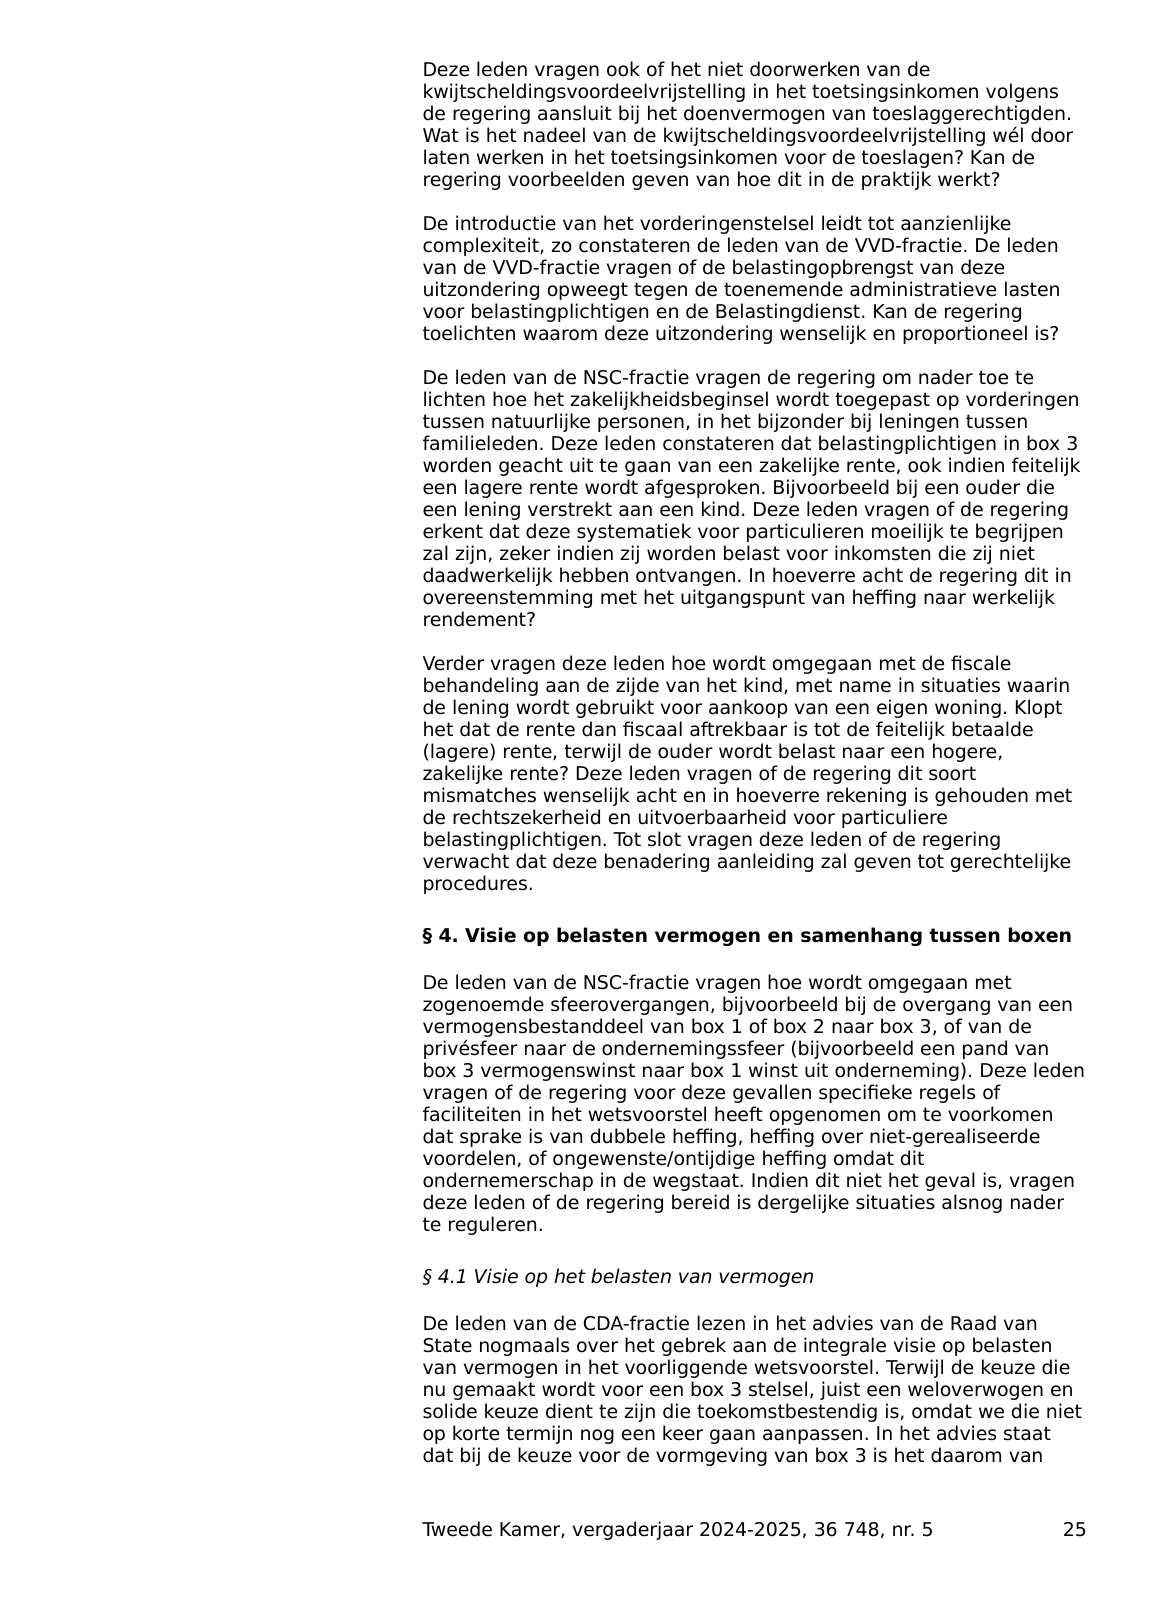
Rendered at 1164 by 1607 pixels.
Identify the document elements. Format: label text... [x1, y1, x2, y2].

text De leden van de CDA-fractie lezen in het advies van de Raad van State nogmaals over het gebrek aan de integrale visie op belasten van vermogen in het voorliggende wetsvoorstel. Terwijl de keuze die nu gemaakt wordt voor een box 3 stelsel, juist een weloverwogen en solide keuze dient te zijn die toekomstbestendig is, omdat we die niet op korte termijn nog een keer gaan aanpassen. In het advies staat dat bij de keuze voor de vormgeving van box 3 is het daarom van [422, 1313, 1087, 1466]
text De leden van de NSC-fractie vragen de regering om nader toe te lichten hoe het zakelijkheidsbeginsel wordt toegepast op vorderingen tussen natuurlijke personen, in het bijzonder bij leningen tussen familieleden. Deze leden constateren dat belastingplichtigen in box 3 worden geacht uit te gaan van een zakelijke rente, ook indien feitelijk een lagere rente wordt afgesproken. Bijvoorbeeld bij een ouder die een lening verstrekt aan een kind. Deze leden vragen of de regering erkent dat deze systematiek voor particulieren moeilijk te begrijpen zal zijn, zeker indien zij worden belast voor inkomsten die zij niet daadwerkelijk hebben ontvangen. In hoeverre acht de regering dit in overeenstemming met het uitgangspunt van heffing naar werkelijk rendement? [422, 367, 1087, 631]
text Deze leden vragen ook of het niet doorwerken van de kwijtscheldingsvoordeelvrijstelling in het toetsingsinkomen volgens de regering aansluit bij het doenvermogen van toeslaggerechtigden. Wat is het nadeel van de kwijtscheldingsvoordeelvrijstelling wél door laten werken in het toetsingsinkomen voor de toeslagen? Kan de regering voorbeelden geven van hoe dit in de praktijk werkt? [422, 59, 1087, 191]
subtitle § 4. Visie op belasten vermogen en samenhang tussen boxen [422, 925, 1087, 947]
subtitle § 4.1 Visie op het belasten van vermogen [422, 1266, 1087, 1288]
text De introductie van het vorderingenstelsel leidt tot aanzienlijke complexiteit, zo constateren de leden van de VVD-fractie. De leden van de VVD-fractie vragen of de belastingopbrengst van deze uitzondering opweegt tegen de toenemende administratieve lasten voor belastingplichtigen en de Belastingdienst. Kan de regering toelichten waarom deze uitzondering wenselijk en proportioneel is? [422, 213, 1087, 345]
text Verder vragen deze leden hoe wordt omgegaan met de fiscale behandeling aan de zijde van het kind, met name in situaties waarin de lening wordt gebruikt voor aankoop van een eigen woning. Klopt het dat de rente dan fiscaal aftrekbaar is tot de feitelijk betaalde (lagere) rente, terwijl de ouder wordt belast naar een hogere, zakelijke rente? Deze leden vragen of de regering dit soort mismatches wenselijk acht en in hoeverre rekening is gehouden met de rechtszekerheid en uitvoerbaarheid voor particuliere belastingplichtigen. Tot slot vragen deze leden of de regering verwacht dat deze benadering aanleiding zal geven tot gerechtelijke procedures. [422, 653, 1087, 895]
text De leden van de NSC-fractie vragen hoe wordt omgegaan met zogenoemde sfeerovergangen, bijvoorbeeld bij de overgang van een vermogensbestanddeel van box 1 of box 2 naar box 3, of van de privésfeer naar de ondernemingssfeer (bijvoorbeeld een pand van box 3 vermogenswinst naar box 1 winst uit onderneming). Deze leden vragen of de regering voor deze gevallen specifieke regels of faciliteiten in het wetsvoorstel heeft opgenomen om te voorkomen dat sprake is van dubbele heffing, heffing over niet-gerealiseerde voordelen, of ongewenste/ontijdige heffing omdat dit ondernemerschap in de wegstaat. Indien dit niet het geval is, vragen deze leden of de regering bereid is dergelijke situaties alsnog nader te reguleren. [422, 972, 1087, 1236]
